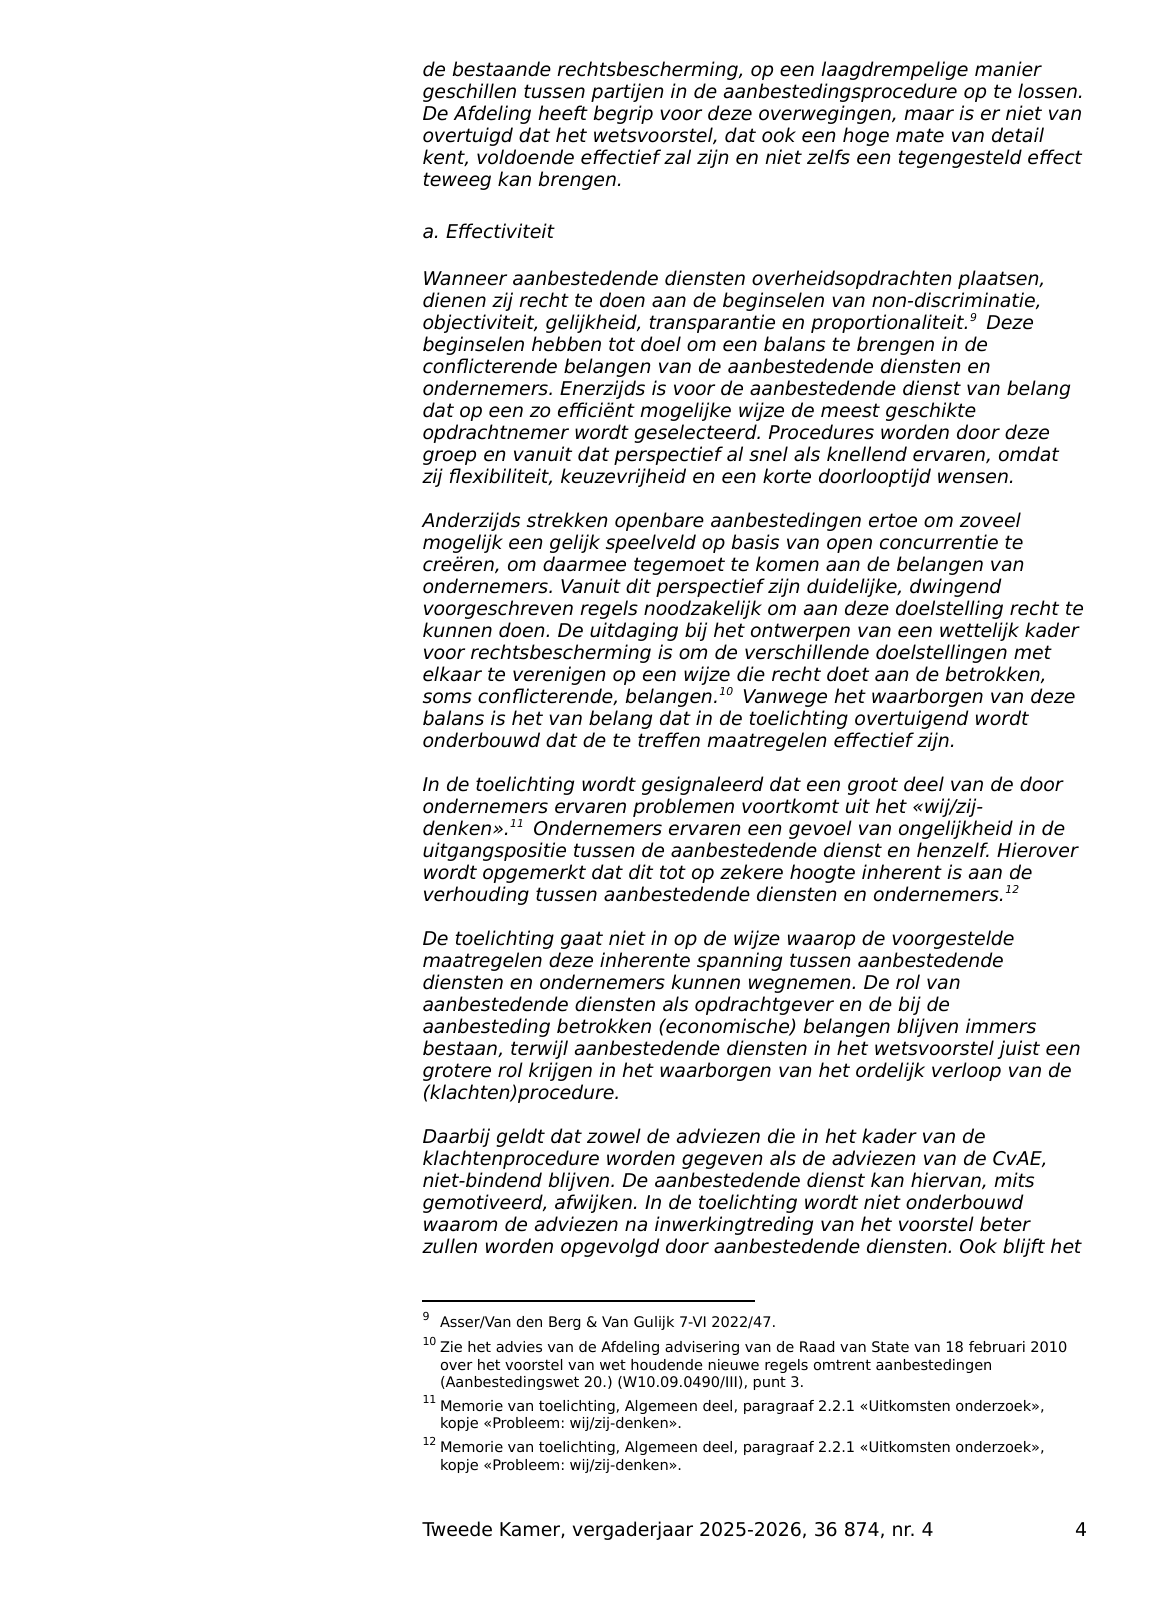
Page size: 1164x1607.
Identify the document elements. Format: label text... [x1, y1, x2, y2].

text Wanneer aanbestedende diensten overheidsopdrachten plaatsen, dienen zij recht te doen aan de beginselen van non-discriminatie, objectiviteit, gelijkheid, transparantie en proportionaliteit. Deze beginselen hebben tot doel om een balans te brengen in de conflicterende belangen van de aanbestedende diensten en ondernemers. Enerzijds is voor de aanbestedende dienst van belang dat op een zo efficiënt mogelijke wijze de meest geschikte opdrachtnemer wordt geselecteerd. Procedures worden door deze groep en vanuit dat perspectief al snel als knellend ervaren, omdat zij flexibiliteit, keuzevrijheid en een korte doorlooptijd wensen. [422, 268, 1087, 488]
subtitle a. Effectiviteit [422, 221, 1087, 243]
text Memorie van toelichting, Algemeen deel, paragraaf 2.2.1 «Uitkomsten onderzoek», kopje «Probleem: wij/zij-denken». [422, 1435, 1087, 1474]
text Anderzijds strekken openbare aanbestedingen ertoe om zoveel mogelijk een gelijk speelveld op basis van open concurrentie te creëren, om daarmee tegemoet te komen aan de belangen van ondernemers. Vanuit dit perspectief zijn duidelijke, dwingend voorgeschreven regels noodzakelijk om aan deze doelstelling recht te kunnen doen. De uitdaging bij het ontwerpen van een wettelijk kader voor rechtsbescherming is om de verschillende doelstellingen met elkaar te verenigen op een wijze die recht doet aan de betrokken, soms conflicterende, belangen. Vanwege het waarborgen van deze balans is het van belang dat in de toelichting overtuigend wordt onderbouwd dat de te treffen maatregelen effectief zijn. [422, 510, 1087, 752]
text de bestaande rechtsbescherming, op een laagdrempelige manier geschillen tussen partijen in de aanbestedingsprocedure op te lossen. De Afdeling heeft begrip voor deze overwegingen, maar is er niet van overtuigd dat het wetsvoorstel, dat ook een hoge mate van detail kent, voldoende effectief zal zijn en niet zelfs een tegengesteld effect teweeg kan brengen. [422, 59, 1087, 191]
text Zie het advies van de Afdeling advisering van de Raad van State van 18 februari 2010 over het voorstel van wet houdende nieuwe regels omtrent aanbestedingen (Aanbestedingswet 20.) (W10.09.0490/III), punt 3. [422, 1335, 1087, 1391]
text De toelichting gaat niet in op de wijze waarop de voorgestelde maatregelen deze inherente spanning tussen aanbestedende diensten en ondernemers kunnen wegnemen. De rol van aanbestedende diensten als opdrachtgever en de bij de aanbesteding betrokken (economische) belangen blijven immers bestaan, terwijl aanbestedende diensten in het wetsvoorstel juist een grotere rol krijgen in het waarborgen van het ordelijk verloop van de (klachten)procedure. [422, 928, 1087, 1104]
text Daarbij geldt dat zowel de adviezen die in het kader van de klachtenprocedure worden gegeven als de adviezen van de CvAE, niet-bindend blijven. De aanbestedende dienst kan hiervan, mits gemotiveerd, afwijken. In de toelichting wordt niet onderbouwd waarom de adviezen na inwerkingtreding van het voorstel beter zullen worden opgevolgd door aanbestedende diensten. Ook blijft het [422, 1126, 1087, 1258]
text In de toelichting wordt gesignaleerd dat een groot deel van de door ondernemers ervaren problemen voortkomt uit het «wij/zij-denken». Ondernemers ervaren een gevoel van ongelijkheid in de uitgangspositie tussen de aanbestedende dienst en henzelf. Hierover wordt opgemerkt dat dit tot op zekere hoogte inherent is aan de verhouding tussen aanbestedende diensten en ondernemers. [422, 774, 1087, 906]
text Memorie van toelichting, Algemeen deel, paragraaf 2.2.1 «Uitkomsten onderzoek», kopje «Probleem: wij/zij-denken». [422, 1393, 1087, 1432]
text Asser/Van den Berg & Van Gulijk 7-VI 2022/47. [422, 1310, 1087, 1332]
